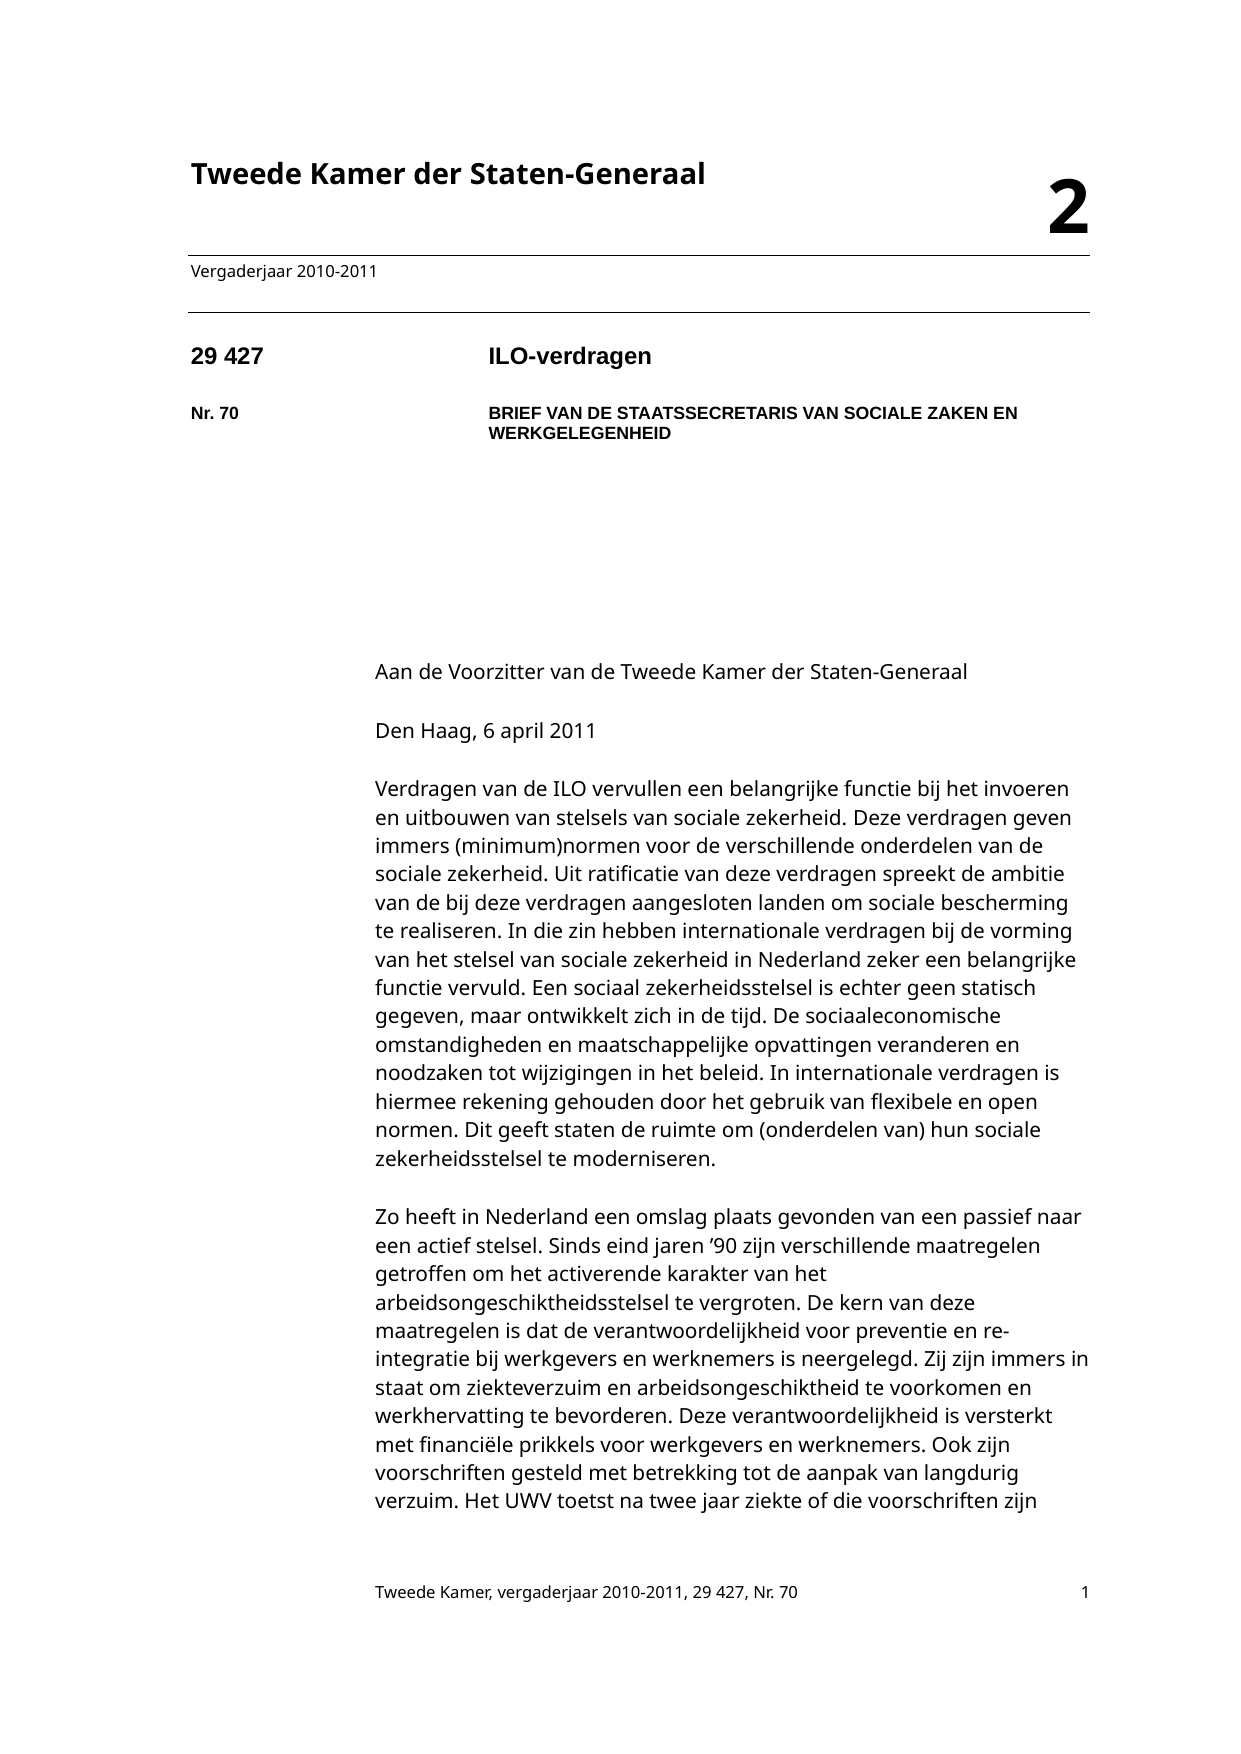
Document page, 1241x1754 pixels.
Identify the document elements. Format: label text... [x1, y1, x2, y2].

table_cell 29 427 [188, 339, 485, 399]
text Aan de Voorzitter van de Tweede Kamer der Staten-Generaal [375, 657, 1090, 686]
table_header Tweede Kamer der Staten-Generaal [188, 150, 909, 255]
table_cell BRIEF VAN DE STAATSSECRETARIS VAN SOCIALE ZAKEN EN WERKGELEGENHEID [485, 399, 1090, 539]
text Zo heeft in Nederland een omslag plaats gevonden van een passief naar een actief stelsel. Sinds eind jaren ’90 zijn verschillende maatregelen getroffen om het activerende karakter van het arbeidsongeschiktheidsstelsel te vergroten. De kern van deze maatregelen is dat de verantwoordelijkheid voor preventie en re-integratie bij werkgevers en werknemers is neergelegd. Zij zijn immers in staat om ziekteverzuim en arbeidsongeschiktheid te voorkomen en werkhervatting te bevorderen. Deze verantwoordelijkheid is versterkt met financiële prikkels voor werkgevers en werknemers. Ook zijn voorschriften gesteld met betrekking tot de aanpak van langdurig verzuim. Het UWV toetst na twee jaar ziekte of die voorschriften zijn [375, 1202, 1090, 1515]
table_cell [188, 313, 485, 339]
table_cell [485, 313, 1090, 339]
table_cell [485, 256, 1090, 312]
text Den Haag, 6 april 2011 [375, 716, 1090, 744]
text Verdragen van de ILO vervullen een belangrijke functie bij het invoeren en uitbouwen van stelsels van sociale zekerheid. Deze verdragen geven immers (minimum)normen voor de verschillende onderdelen van de sociale zekerheid. Uit ratificatie van deze verdragen spreekt de ambitie van de bij deze verdragen aangesloten landen om sociale bescherming te realiseren. In die zin hebben internationale verdragen bij de vorming van het stelsel van sociale zekerheid in Nederland zeker een belangrijke functie vervuld. Een sociaal zekerheidsstelsel is echter geen statisch gegeven, maar ontwikkelt zich in de tijd. De sociaaleconomische omstandigheden en maatschappelijke opvattingen veranderen en noodzaken tot wijzigingen in het beleid. In internationale verdragen is hiermee rekening gehouden door het gebruik van flexibele en open normen. Dit geeft staten de ruimte om (onderdelen van) hun sociale zekerheidsstelsel te moderniseren. [375, 774, 1090, 1172]
table_cell Nr. 70 [188, 399, 485, 539]
table_cell ILO-verdragen [485, 339, 1090, 399]
table_header 2 [910, 150, 1090, 255]
table_cell Vergaderjaar 2010-2011 [188, 256, 485, 312]
